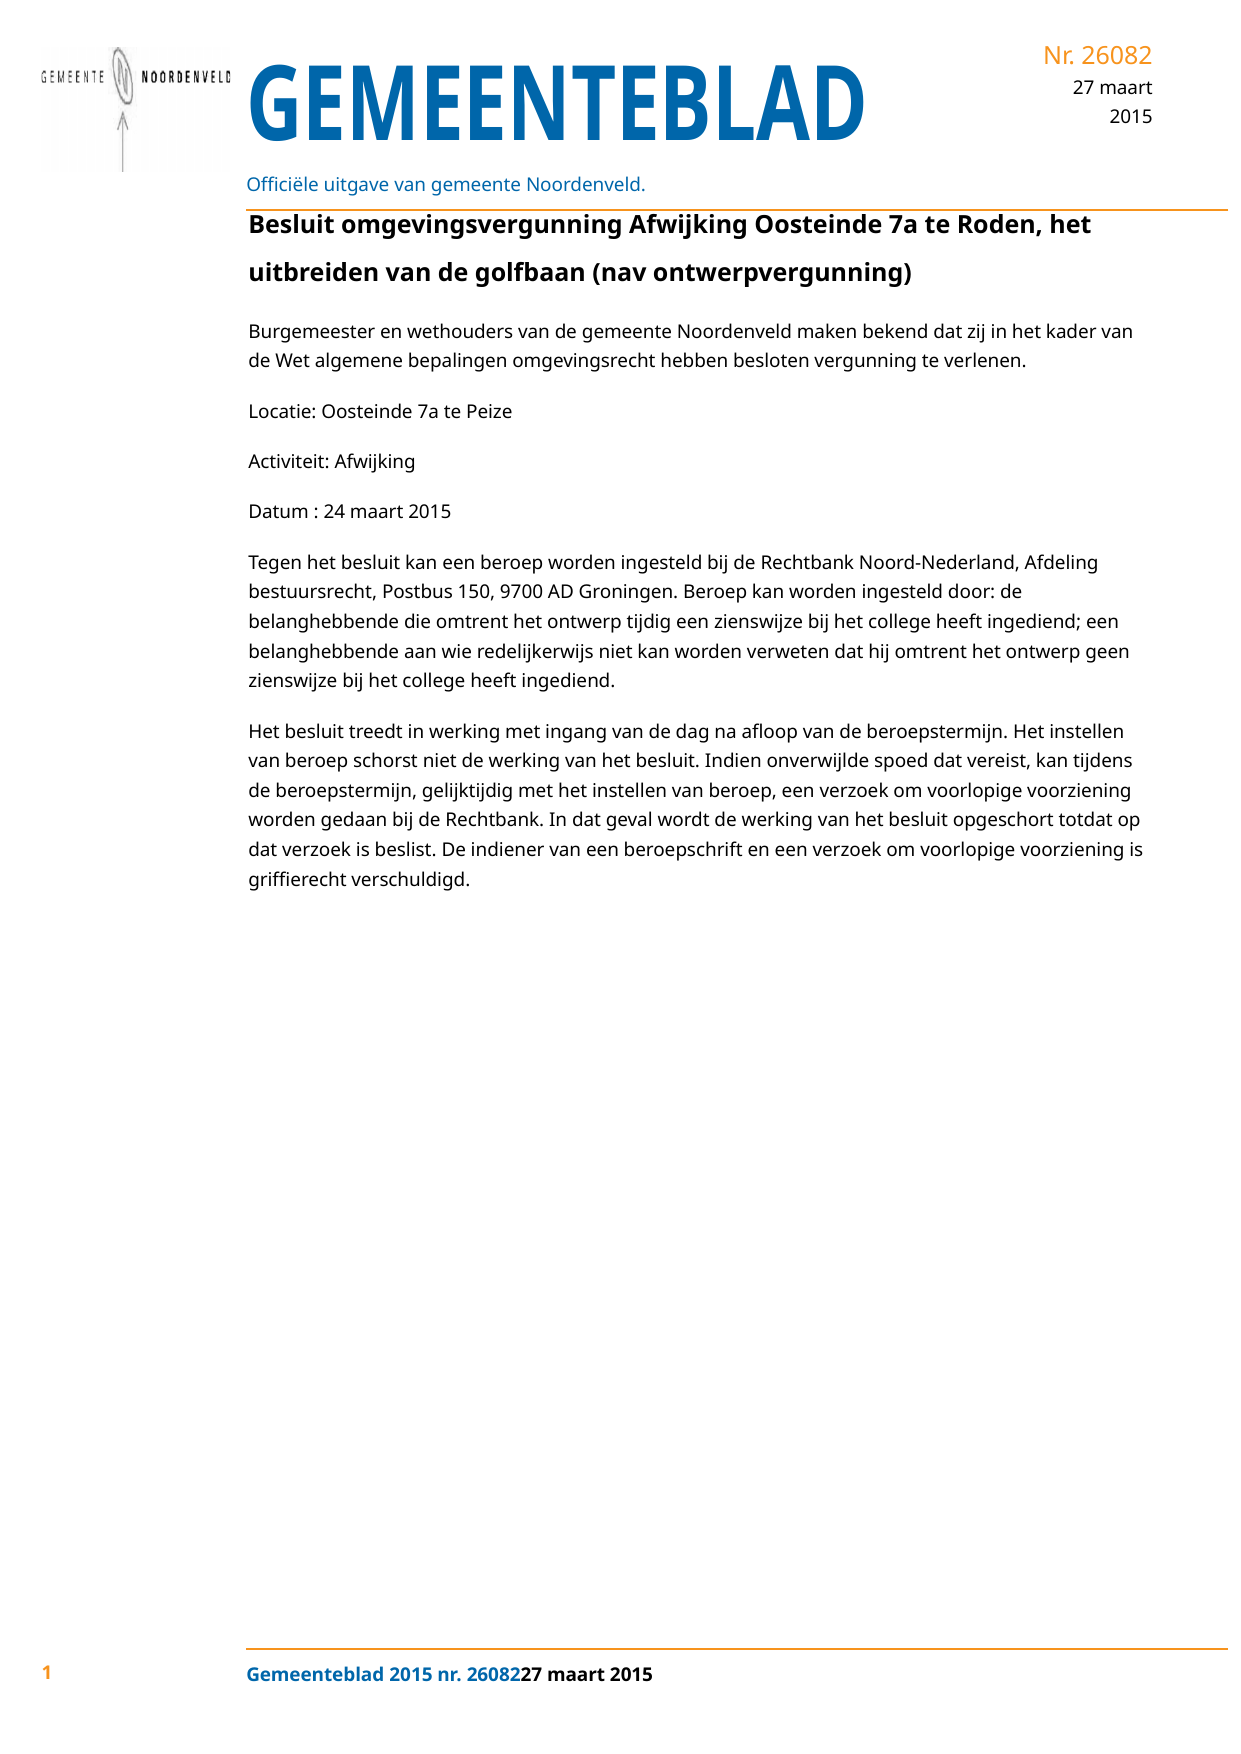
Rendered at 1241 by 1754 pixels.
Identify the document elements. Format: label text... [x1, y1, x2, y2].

text Burgemeester en wethouders van de gemeente Noordenveld maken bekend dat zij in het kader van de Wet algemene bepalingen omgevingsrecht hebben besloten vergunning te verlenen. [248, 318, 1152, 373]
text Het besluit treedt in werking met ingang van de dag na afloop van de beroepstermijn. Het instellen van beroep schorst niet de werking van het besluit. Indien onverwijlde spoed dat vereist, kan tijdens de beroepstermijn, gelijktijdig met het instellen van beroep, een verzoek om voorlopige voorziening worden gedaan bij de Rechtbank. In dat geval wordt de werking van het besluit opgeschort totdat op dat verzoek is beslist. De indiener van een beroepschrift en een verzoek om voorlopige voorziening is griffierecht verschuldigd. [248, 718, 1152, 892]
text Locatie: Oosteinde 7a te Peize [248, 398, 1152, 424]
picture [41, 47, 231, 172]
text Activiteit: Afwijking [248, 448, 1152, 474]
text Tegen het besluit kan een beroep worden ingesteld bij de Rechtbank Noord-Nederland, Afdeling bestuursrecht, Postbus 150, 9700 AD Groningen. Beroep kan worden ingesteld door: de belanghebbende die omtrent het ontwerp tijdig een zienswijze bij het college heeft ingediend; een belanghebbende aan wie redelijkerwijs niet kan worden verweten dat hij omtrent het ontwerp geen zienswijze bij het college heeft ingediend. [248, 549, 1152, 693]
text Datum : 24 maart 2015 [248, 499, 1152, 524]
text Besluit omgevingsvergunning Afwijking Oosteinde 7a te Roden, het uitbreiden van de golfbaan (nav ontwerpvergunning) [248, 211, 1152, 288]
